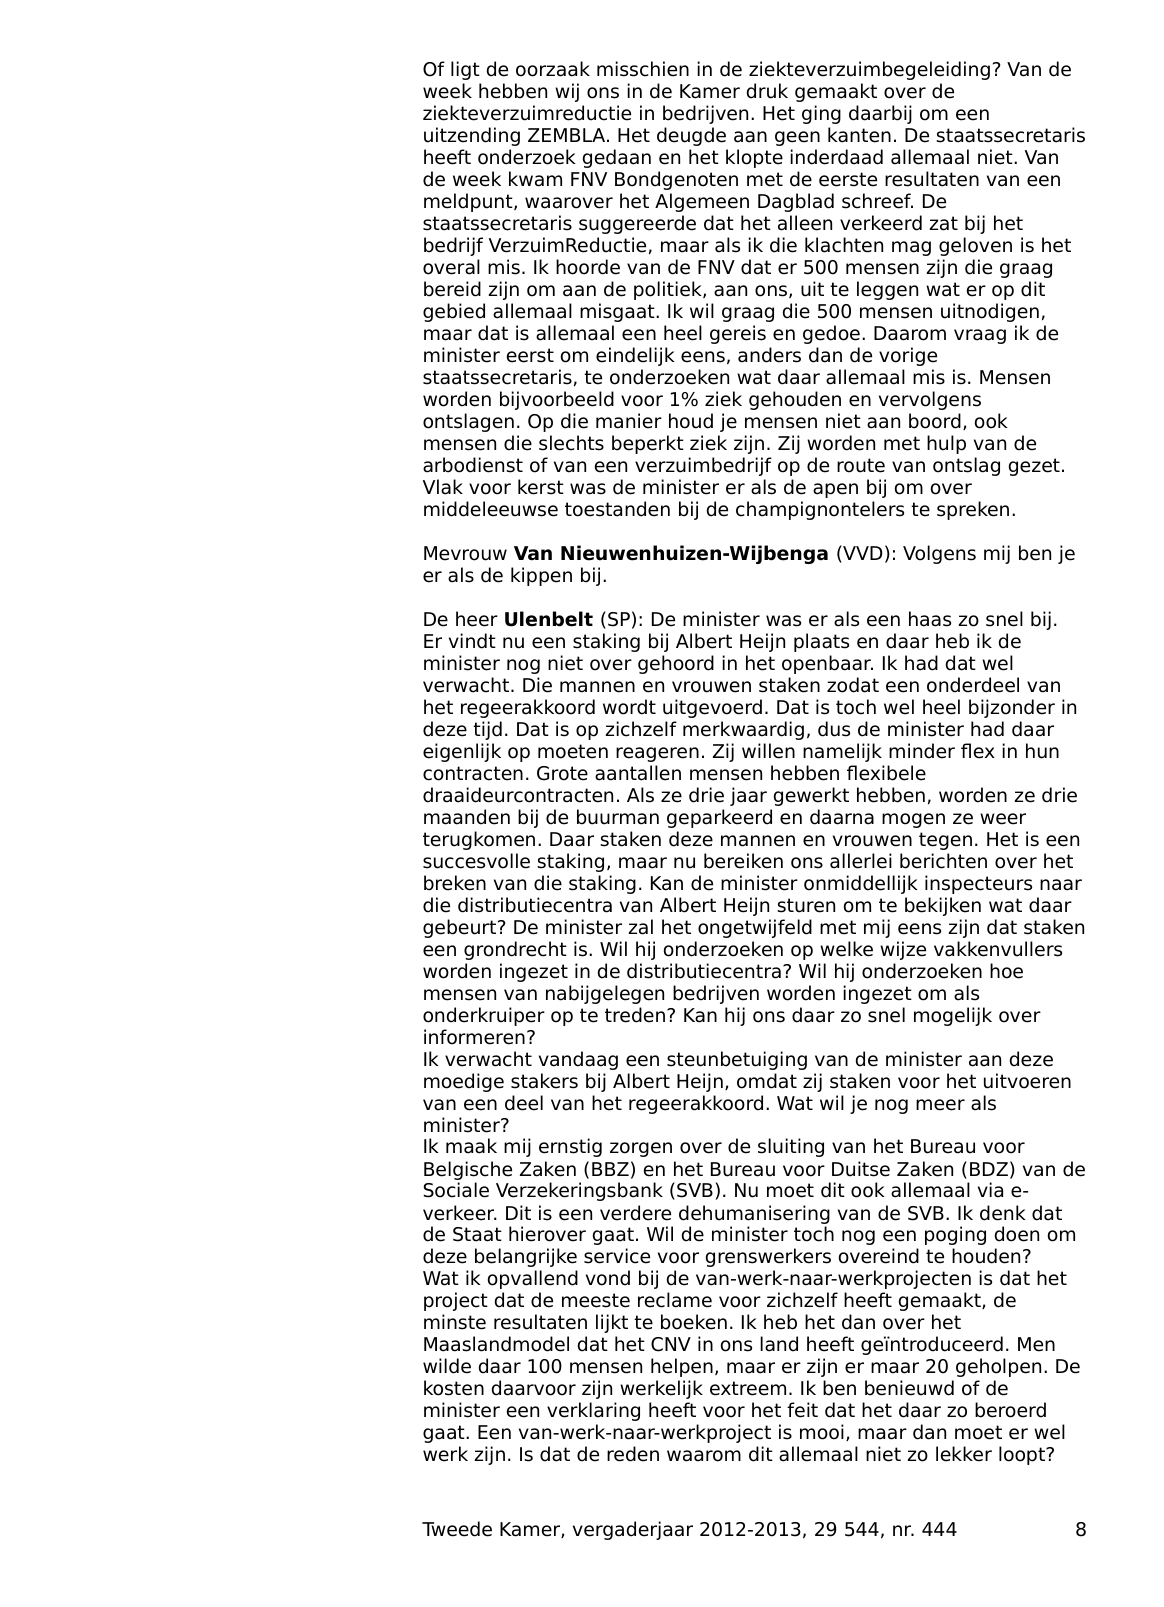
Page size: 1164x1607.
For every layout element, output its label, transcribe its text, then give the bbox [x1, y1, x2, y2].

text Vlak voor kerst was de minister er als de apen bij om over middeleeuwse toestanden bij de champignontelers te spreken. [422, 477, 1087, 521]
text Ik verwacht vandaag een steunbetuiging van de minister aan deze moedige stakers bij Albert Heijn, omdat zij staken voor het uitvoeren van een deel van het regeerakkoord. Wat wil je nog meer als minister? [422, 1048, 1087, 1136]
text Of ligt de oorzaak misschien in de ziekteverzuimbegeleiding? Van de week hebben wij ons in de Kamer druk gemaakt over de ziekteverzuimreductie in bedrijven. Het ging daarbij om een uitzending ZEMBLA. Het deugde aan geen kanten. De staatssecretaris heeft onderzoek gedaan en het klopte inderdaad allemaal niet. Van de week kwam FNV Bondgenoten met de eerste resultaten van een meldpunt, waarover het Algemeen Dagblad schreef. De staatssecretaris suggereerde dat het alleen verkeerd zat bij het bedrijf VerzuimReductie, maar als ik die klachten mag geloven is het overal mis. Ik hoorde van de FNV dat er 500 mensen zijn die graag bereid zijn om aan de politiek, aan ons, uit te leggen wat er op dit gebied allemaal misgaat. Ik wil graag die 500 mensen uitnodigen, maar dat is allemaal een heel gereis en gedoe. Daarom vraag ik de minister eerst om eindelijk eens, anders dan de vorige staatssecretaris, te onderzoeken wat daar allemaal mis is. Mensen worden bijvoorbeeld voor 1% ziek gehouden en vervolgens ontslagen. Op die manier houd je mensen niet aan boord, ook mensen die slechts beperkt ziek zijn. Zij worden met hulp van de arbodienst of van een verzuimbedrijf op de route van ontslag gezet. [422, 59, 1087, 477]
text Mevrouw Van Nieuwenhuizen-Wijbenga (VVD): Volgens mij ben je er als de kippen bij. [422, 543, 1087, 587]
text Wat ik opvallend vond bij de van-werk-naar-werkprojecten is dat het project dat de meeste reclame voor zichzelf heeft gemaakt, de minste resultaten lijkt te boeken. Ik heb het dan over het Maaslandmodel dat het CNV in ons land heeft geïntroduceerd. Men wilde daar 100 mensen helpen, maar er zijn er maar 20 geholpen. De kosten daarvoor zijn werkelijk extreem. Ik ben benieuwd of de minister een verklaring heeft voor het feit dat het daar zo beroerd gaat. Een van-werk-naar-werkproject is mooi, maar dan moet er wel werk zijn. Is dat de reden waarom dit allemaal niet zo lekker loopt? [422, 1268, 1087, 1466]
text De heer Ulenbelt (SP): De minister was er als een haas zo snel bij. [422, 609, 1087, 631]
text Ik maak mij ernstig zorgen over de sluiting van het Bureau voor Belgische Zaken (BBZ) en het Bureau voor Duitse Zaken (BDZ) van de Sociale Verzekeringsbank (SVB). Nu moet dit ook allemaal via e-verkeer. Dit is een verdere dehumanisering van de SVB. Ik denk dat de Staat hierover gaat. Wil de minister toch nog een poging doen om deze belangrijke service voor grenswerkers overeind te houden? [422, 1136, 1087, 1268]
text Er vindt nu een staking bij Albert Heijn plaats en daar heb ik de minister nog niet over gehoord in het openbaar. Ik had dat wel verwacht. Die mannen en vrouwen staken zodat een onderdeel van het regeerakkoord wordt uitgevoerd. Dat is toch wel heel bijzonder in deze tijd. Dat is op zichzelf merkwaardig, dus de minister had daar eigenlijk op moeten reageren. Zij willen namelijk minder flex in hun contracten. Grote aantallen mensen hebben flexibele draaideurcontracten. Als ze drie jaar gewerkt hebben, worden ze drie maanden bij de buurman geparkeerd en daarna mogen ze weer terugkomen. Daar staken deze mannen en vrouwen tegen. Het is een succesvolle staking, maar nu bereiken ons allerlei berichten over het breken van die staking. Kan de minister onmiddellijk inspecteurs naar die distributiecentra van Albert Heijn sturen om te bekijken wat daar gebeurt? De minister zal het ongetwijfeld met mij eens zijn dat staken een grondrecht is. Wil hij onderzoeken op welke wijze vakkenvullers worden ingezet in de distributiecentra? Wil hij onderzoeken hoe mensen van nabijgelegen bedrijven worden ingezet om als onderkruiper op te treden? Kan hij ons daar zo snel mogelijk over informeren? [422, 631, 1087, 1048]
